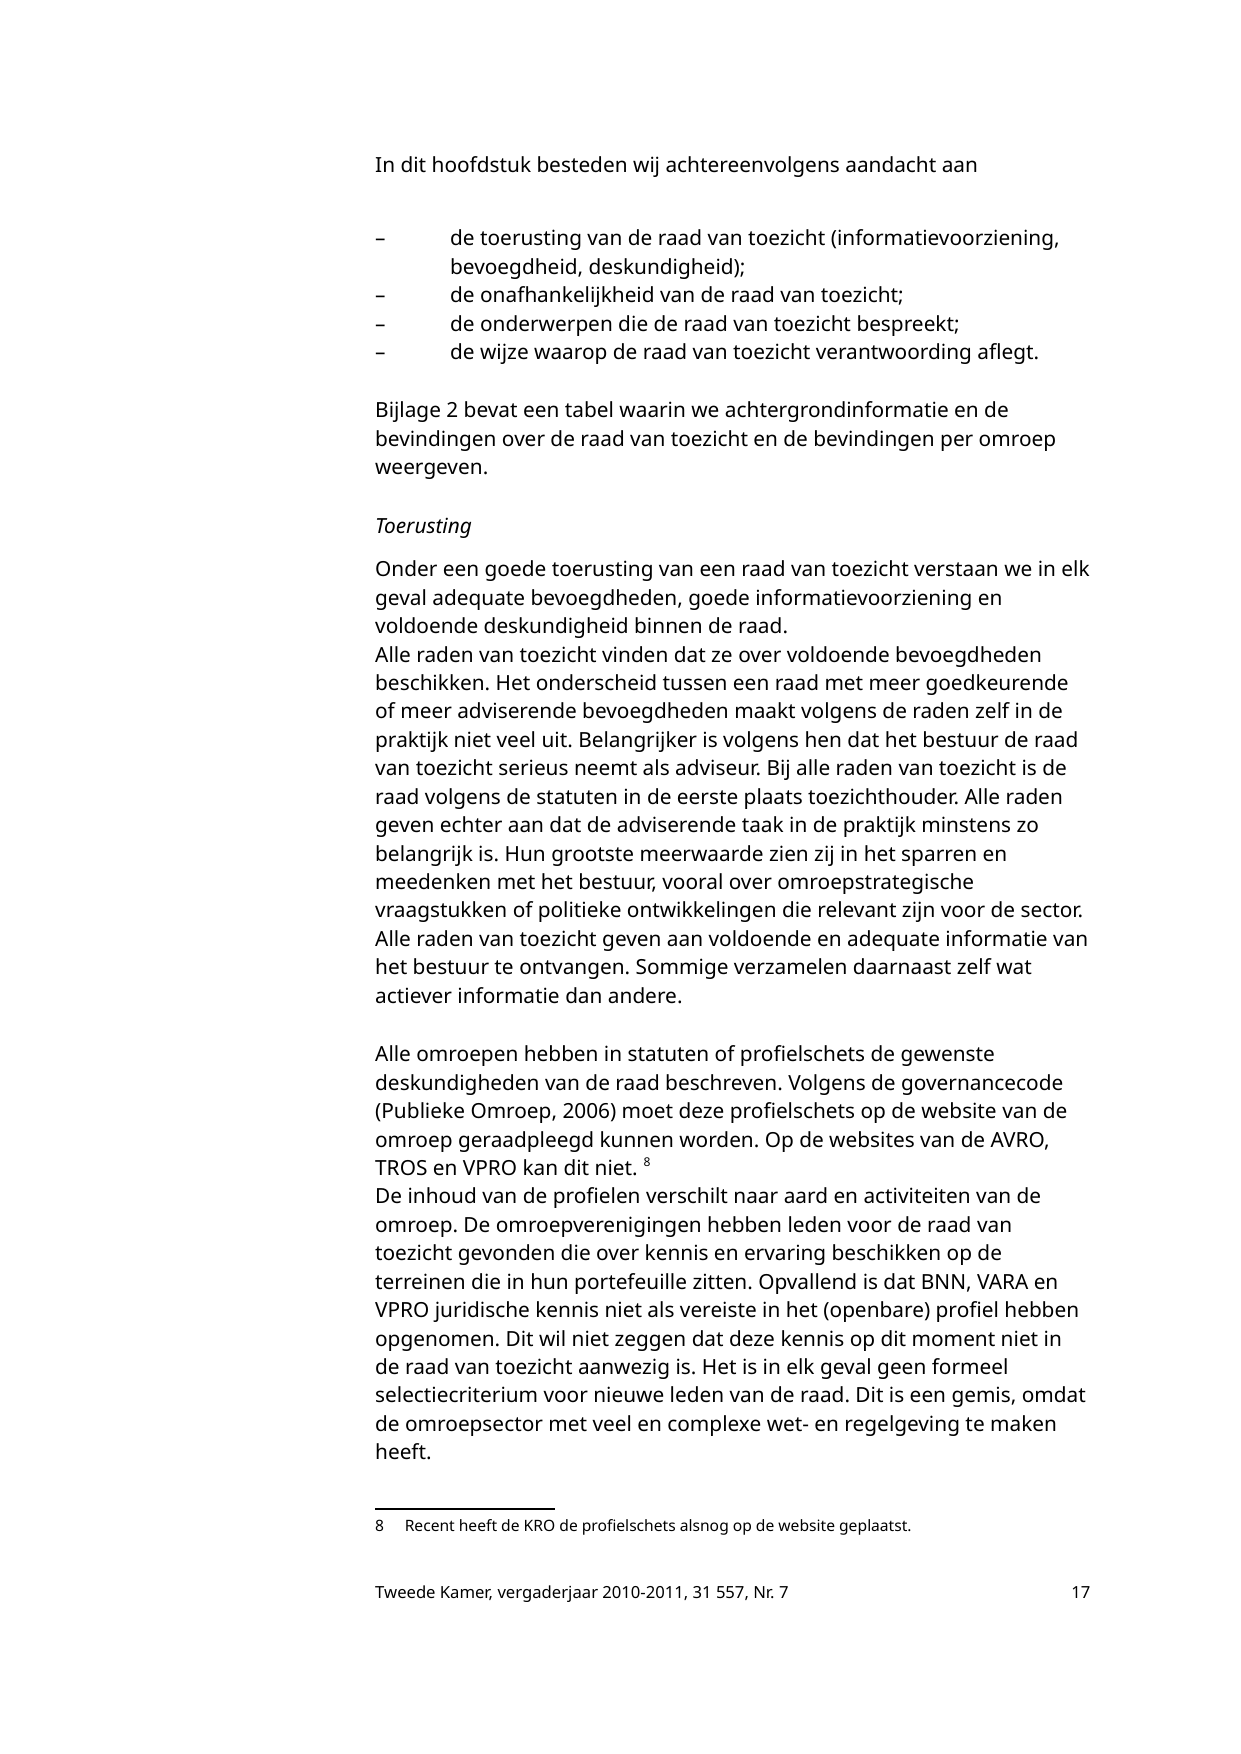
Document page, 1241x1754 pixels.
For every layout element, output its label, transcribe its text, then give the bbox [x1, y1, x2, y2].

text Bijlage 2 bevat een tabel waarin we achtergrondinformatie en de bevindingen over de raad van toezicht en de bevindingen per omroep weergeven. [375, 396, 1090, 481]
text Toerusting [375, 511, 1090, 539]
list de onafhankelijkheid van de raad van toezicht; [375, 280, 1090, 309]
text Onder een goede toerusting van een raad van toezicht verstaan we in elk geval adequate bevoegdheden, goede informatievoorziening en voldoende deskundigheid binnen de raad. [375, 554, 1090, 640]
text Recent heeft de KRO de profielschets alsnog op de website geplaatst. [375, 1508, 1090, 1536]
text In dit hoofdstuk besteden wij achtereenvolgens aandacht aan [375, 150, 1090, 178]
text Alle raden van toezicht vinden dat ze over voldoende bevoegdheden beschikken. Het onderscheid tussen een raad met meer goedkeurende of meer adviserende bevoegdheden maakt volgens de raden zelf in de praktijk niet veel uit. Belangrijker is volgens hen dat het bestuur de raad van toezicht serieus neemt als adviseur. Bij alle raden van toezicht is de raad volgens de statuten in de eerste plaats toezichthouder. Alle raden geven echter aan dat de adviserende taak in de praktijk minstens zo belangrijk is. Hun grootste meerwaarde zien zij in het sparren en meedenken met het bestuur, vooral over omroepstrategische vraagstukken of politieke ontwikkelingen die relevant zijn voor de sector. [375, 640, 1090, 924]
list de wijze waarop de raad van toezicht verantwoording aflegt. [375, 337, 1090, 366]
list de onderwerpen die de raad van toezicht bespreekt; [375, 309, 1090, 337]
text De inhoud van de profielen verschilt naar aard en activiteiten van de omroep. De omroepverenigingen hebben leden voor de raad van toezicht gevonden die over kennis en ervaring beschikken op de terreinen die in hun portefeuille zitten. Opvallend is dat BNN, VARA en VPRO juridische kennis niet als vereiste in het (openbare) profiel hebben opgenomen. Dit wil niet zeggen dat deze kennis op dit moment niet in de raad van toezicht aanwezig is. Het is in elk geval geen formeel selectiecriterium voor nieuwe leden van de raad. Dit is een gemis, omdat de omroepsector met veel en complexe wet- en regelgeving te maken heeft. [375, 1182, 1090, 1466]
text Alle omroepen hebben in statuten of profielschets de gewenste deskundigheden van de raad beschreven. Volgens de governancecode (Publieke Omroep, 2006) moet deze profielschets op de website van de omroep geraadpleegd kunnen worden. Op de websites van de AVRO, TROS en VPRO kan dit niet. [375, 1039, 1090, 1182]
list de toerusting van de raad van toezicht (informatievoorziening, bevoegdheid, deskundigheid); [375, 223, 1090, 280]
text Alle raden van toezicht geven aan voldoende en adequate informatie van het bestuur te ontvangen. Sommige verzamelen daarnaast zelf wat actiever informatie dan andere. [375, 924, 1090, 1009]
